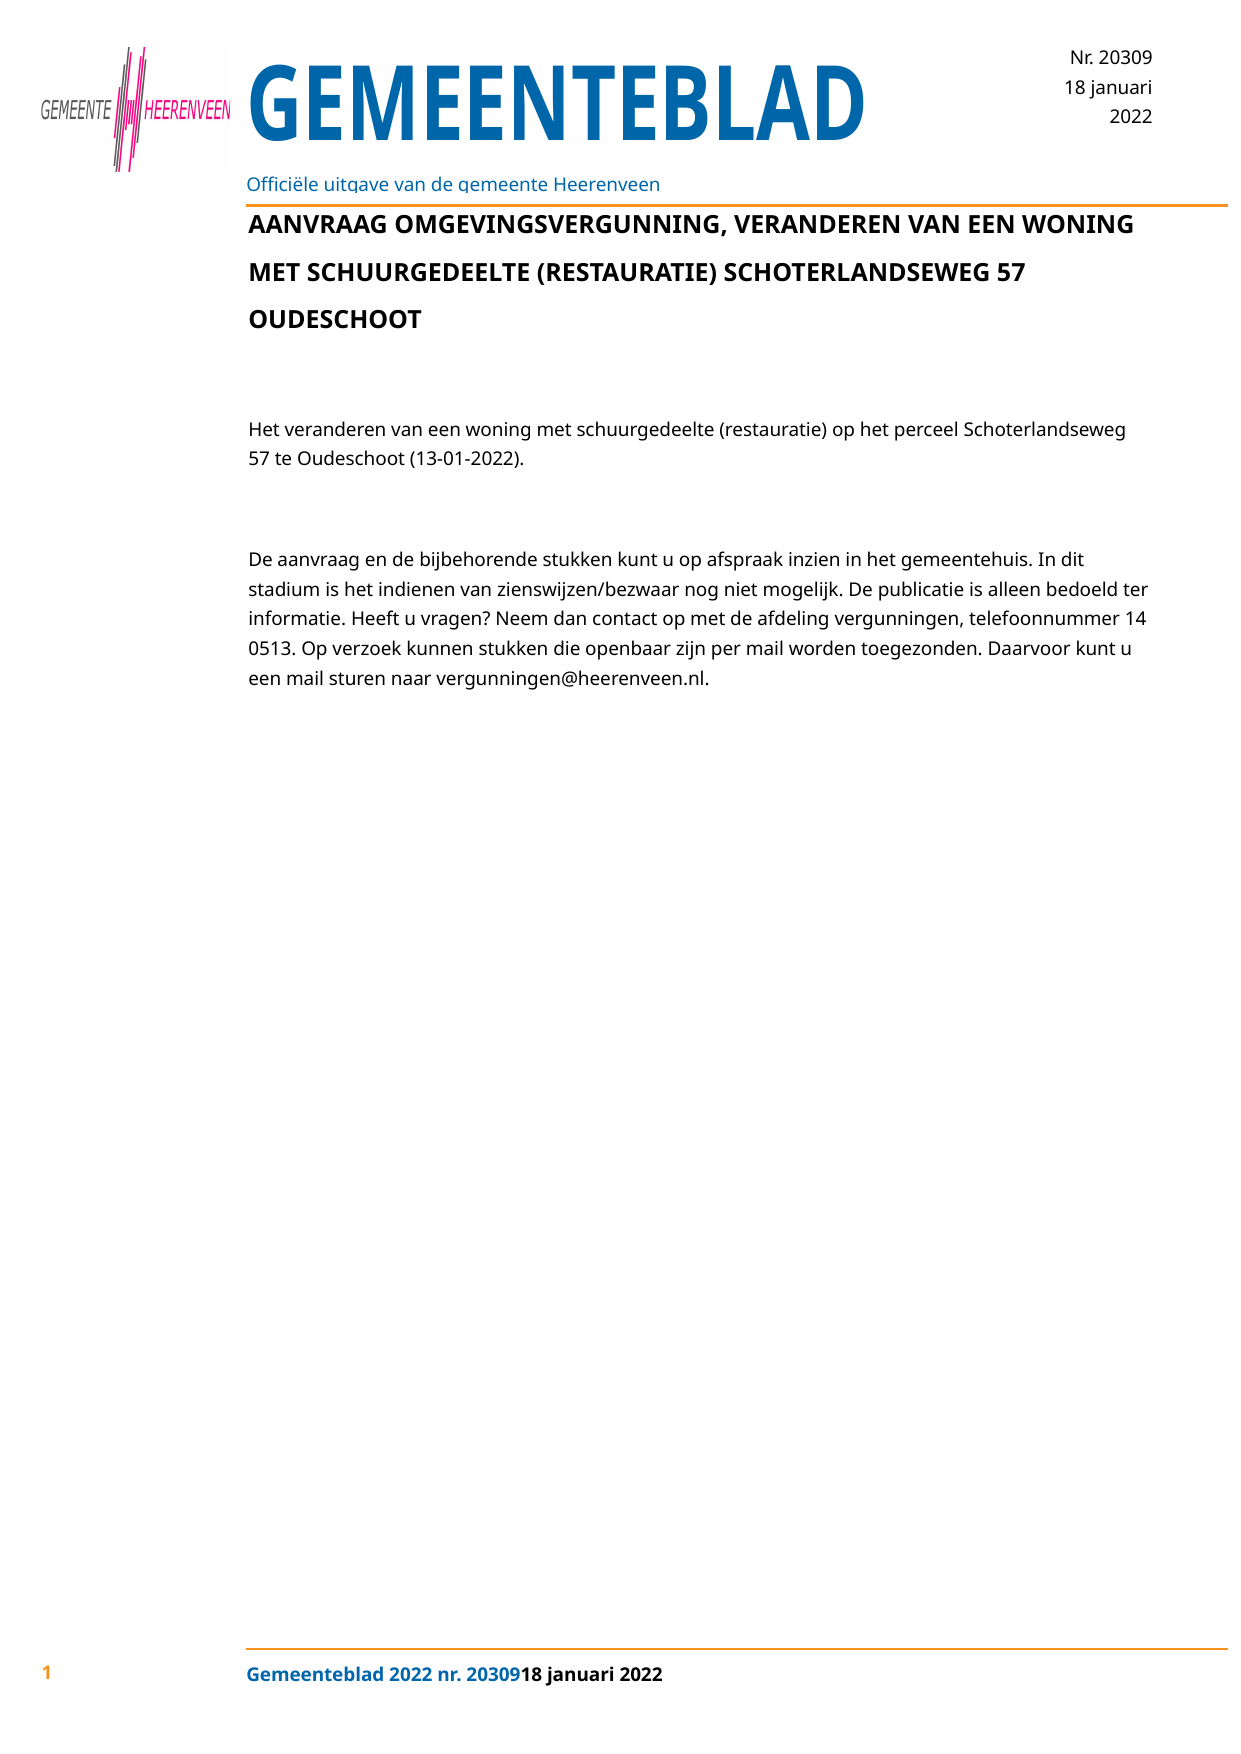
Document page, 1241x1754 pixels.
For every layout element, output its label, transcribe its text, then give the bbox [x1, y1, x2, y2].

text Het veranderen van een woning met schuurgedeelte (restauratie) op het perceel Schoterlandseweg 57 te Oudeschoot (13-01-2022). [248, 416, 1152, 471]
text De aanvraag en de bijbehorende stukken kunt u op afspraak inzien in het gemeentehuis. In dit stadium is het indienen van zienswijzen/bezwaar nog niet mogelijk. De publicatie is alleen bedoeld ter informatie. Heeft u vragen? Neem dan contact op met de afdeling vergunningen, telefoonnummer 14 0513. Op verzoek kunnen stukken die openbaar zijn per mail worden toegezonden. Daarvoor kunt u een mail sturen naar vergunningen@heerenveen.nl. [248, 546, 1152, 690]
picture [41, 47, 231, 172]
text AANVRAAG OMGEVINGSVERGUNNING, VERANDEREN VAN EEN WONING MET SCHUURGEDEELTE (RESTAURATIE) SCHOTERLANDSEWEG 57 OUDESCHOOT [248, 207, 1152, 336]
